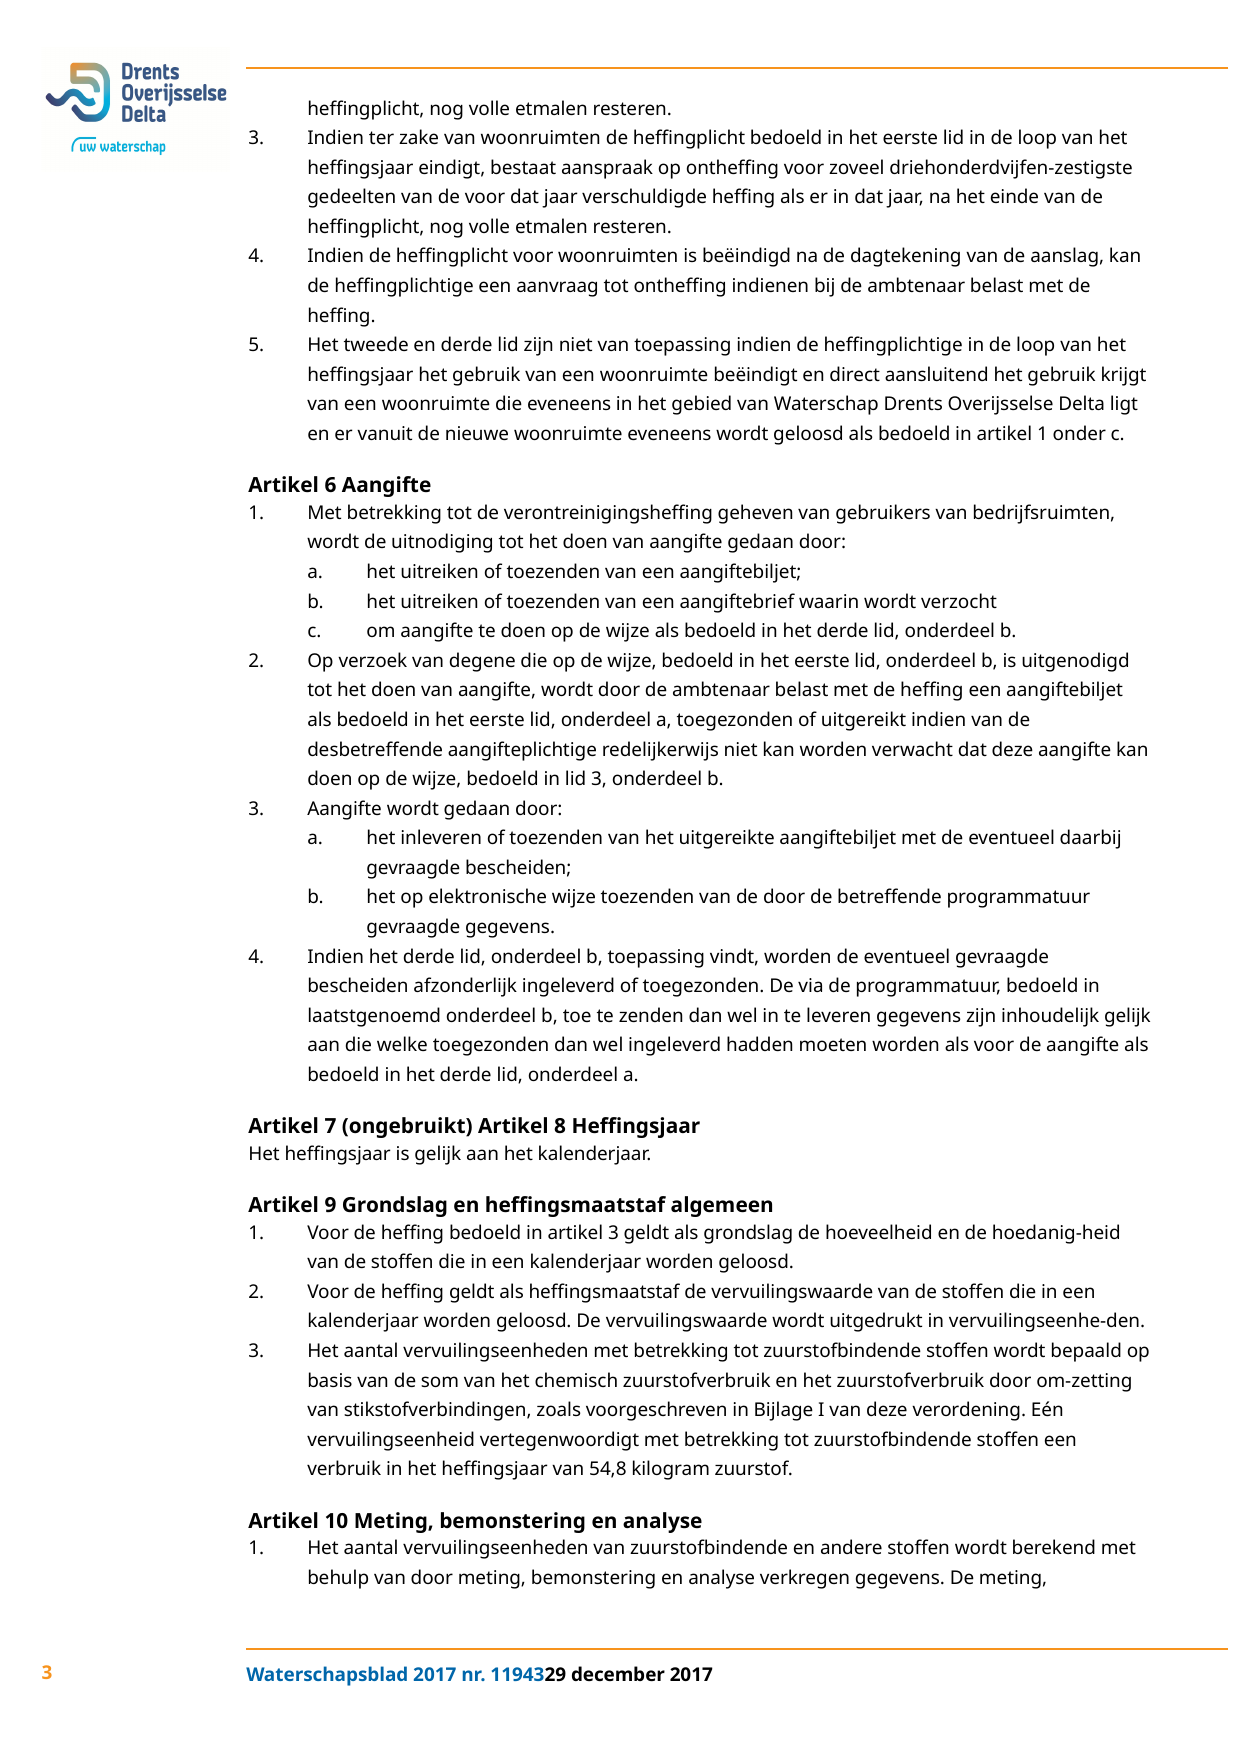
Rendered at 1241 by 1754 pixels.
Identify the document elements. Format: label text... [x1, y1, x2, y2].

text Artikel 10 Meting, bemonstering en analyse [248, 1506, 1152, 1534]
list Aangifte wordt gedaan door: [248, 795, 1152, 821]
text Het heffingsjaar is gelijk aan het kalenderjaar. [248, 1140, 1152, 1166]
list Het aantal vervuilingseenheden met betrekking tot zuurstofbindende stoffen wordt bepaald op basis van de som van het chemisch zuurstofverbruik en het zuurstofverbruik door om-zetting van stikstofverbindingen, zoals voorgeschreven in Bijlage I van deze verordening. Eén vervuilingseenheid vertegenwoordigt met betrekking tot zuurstofbindende stoffen een verbruik in het heffingsjaar van 54,8 kilogram zuurstof. [248, 1337, 1152, 1481]
list Het tweede en derde lid zijn niet van toepassing indien de heffingplichtige in de loop van het heffingsjaar het gebruik van een woonruimte beëindigt en direct aansluitend het gebruik krijgt van een woonruimte die eveneens in het gebied van Waterschap Drents Overijsselse Delta ligt en er vanuit de nieuwe woonruimte eveneens wordt geloosd als bedoeld in artikel 1 onder c. [248, 331, 1152, 446]
text Artikel 6 Aangifte [248, 471, 1152, 499]
list het uitreiken of toezenden van een aangiftebrief waarin wordt verzocht [307, 588, 1152, 613]
picture [41, 47, 231, 172]
list Voor de heffing geldt als heffingsmaatstaf de vervuilingswaarde van de stoffen die in een kalenderjaar worden geloosd. De vervuilingswaarde wordt uitgedrukt in vervuilingseenhe-den. [248, 1278, 1152, 1333]
list Indien ter zake van woonruimten de heffingplicht bedoeld in het eerste lid in de loop van het heffingsjaar eindigt, bestaat aanspraak op ontheffing voor zoveel driehonderdvijfen-zestigste gedeelten van de voor dat jaar verschuldigde heffing als er in dat jaar, na het einde van de heffingplicht, nog volle etmalen resteren. [248, 124, 1152, 239]
list Het aantal vervuilingseenheden van zuurstofbindende en andere stoffen wordt berekend met behulp van door meting, bemonstering en analyse verkregen gegevens. De meting, [248, 1534, 1152, 1590]
list Met betrekking tot de verontreinigingsheffing geheven van gebruikers van bedrijfsruimten, wordt de uitnodiging tot het doen van aangifte gedaan door: [248, 499, 1152, 554]
list het op elektronische wijze toezenden van de door de betreffende programmatuur gevraagde gegevens. [307, 884, 1152, 939]
list heffingplicht, nog volle etmalen resteren. [248, 95, 1152, 121]
list Voor de heffing bedoeld in artikel 3 geldt als grondslag de hoeveelheid en de hoedanig-heid van de stoffen die in een kalenderjaar worden geloosd. [248, 1219, 1152, 1274]
list het uitreiken of toezenden van een aangiftebiljet; [307, 558, 1152, 584]
list Op verzoek van degene die op de wijze, bedoeld in het eerste lid, onderdeel b, is uitgenodigd tot het doen van aangifte, wordt door de ambtenaar belast met de heffing een aangiftebiljet als bedoeld in het eerste lid, onderdeel a, toegezonden of uitgereikt indien van de desbetreffende aangifteplichtige redelijkerwijs niet kan worden verwacht dat deze aangifte kan doen op de wijze, bedoeld in lid 3, onderdeel b. [248, 647, 1152, 791]
list het inleveren of toezenden van het uitgereikte aangiftebiljet met de eventueel daarbij gevraagde bescheiden; [307, 824, 1152, 880]
list Indien het derde lid, onderdeel b, toepassing vindt, worden de eventueel gevraagde bescheiden afzonderlijk ingeleverd of toegezonden. De via de programmatuur, bedoeld in laatstgenoemd onderdeel b, toe te zenden dan wel in te leveren gegevens zijn inhoudelijk gelijk aan die welke toegezonden dan wel ingeleverd hadden moeten worden als voor de aangifte als bedoeld in het derde lid, onderdeel a. [248, 943, 1152, 1087]
text Artikel 7 (ongebruikt) Artikel 8 Heffingsjaar [248, 1112, 1152, 1140]
list om aangifte te doen op de wijze als bedoeld in het derde lid, onderdeel b. [307, 617, 1152, 643]
list Indien de heffingplicht voor woonruimten is beëindigd na de dagtekening van de aanslag, kan de heffingplichtige een aanvraag tot ontheffing indienen bij de ambtenaar belast met de heffing. [248, 243, 1152, 328]
text Artikel 9 Grondslag en heffingsmaatstaf algemeen [248, 1190, 1152, 1219]
